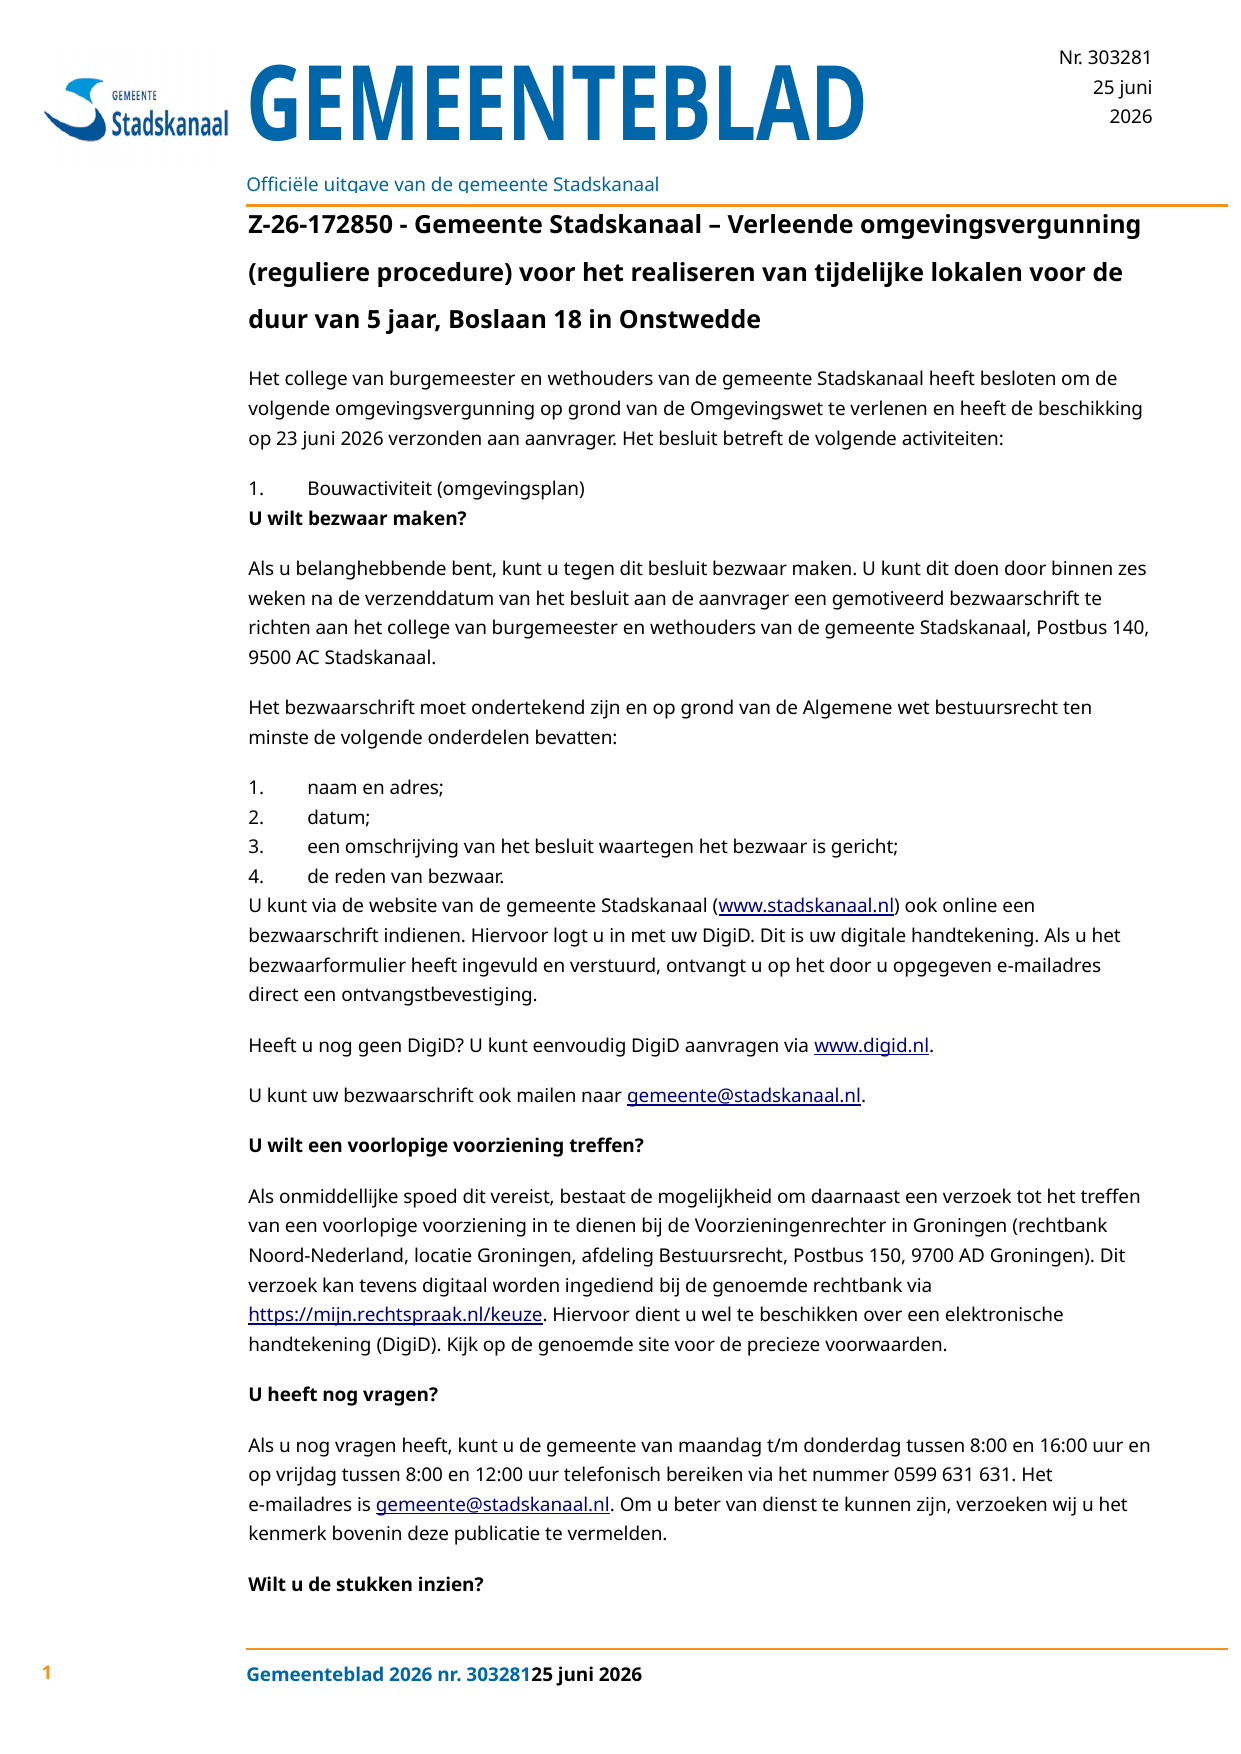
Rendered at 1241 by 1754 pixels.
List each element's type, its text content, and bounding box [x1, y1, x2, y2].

text Als onmiddellijke spoed dit vereist, bestaat de mogelijkheid om daarnaast een verzoek tot het treffen van een voorlopige voorziening in te dienen bij de Voorzieningenrechter in Groningen (rechtbank Noord-Nederland, locatie Groningen, afdeling Bestuursrecht, Postbus 150, 9700 AD Groningen). Dit verzoek kan tevens digitaal worden ingediend bij de genoemde rechtbank via https://mijn.rechtspraak.nl/keuze. Hiervoor dient u wel te beschikken over een elektronische handtekening (DigiD). Kijk op de genoemde site voor de precieze voorwaarden. [248, 1183, 1152, 1357]
text U wilt bezwaar maken? [248, 505, 1152, 530]
list naam en adres; [248, 774, 1152, 800]
list Bouwactiviteit (omgevingsplan) [248, 475, 1152, 501]
text U kunt uw bezwaarschrift ook mailen naar gemeente@stadskanaal.nl. [248, 1082, 1152, 1108]
text U wilt een voorlopige voorziening treffen? [248, 1133, 1152, 1158]
list datum; [248, 804, 1152, 829]
list een omschrijving van het besluit waartegen het bezwaar is gericht; [248, 833, 1152, 859]
text Als u nog vragen heeft, kunt u de gemeente van maandag t/m donderdag tussen 8:00 en 16:00 uur en op vrijdag tussen 8:00 en 12:00 uur telefonisch bereiken via het nummer 0599 631 631. Het e‑mailadres is gemeente@stadskanaal.nl. Om u beter van dienst te kunnen zijn, verzoeken wij u het kenmerk bovenin deze publicatie te vermelden. [248, 1432, 1152, 1546]
text Als u belanghebbende bent, kunt u tegen dit besluit bezwaar maken. U kunt dit doen door binnen zes weken na de verzenddatum van het besluit aan de aanvrager een gemotiveerd bezwaarschrift te richten aan het college van burgemeester en wethouders van de gemeente Stadskanaal, Postbus 140, 9500 AC Stadskanaal. [248, 555, 1152, 669]
list de reden van bezwaar. [248, 863, 1152, 889]
text Z-26-172850 - Gemeente Stadskanaal – Verleende omgevingsvergunning (reguliere procedure) voor het realiseren van tijdelijke lokalen voor de duur van 5 jaar, Boslaan 18 in Onstwedde [248, 207, 1152, 336]
text Wilt u de stukken inzien? [248, 1571, 1152, 1597]
text Het bezwaarschrift moet ondertekend zijn en op grond van de Algemene wet bestuursrecht ten minste de volgende onderdelen bevatten: [248, 694, 1152, 749]
text Heeft u nog geen DigiD? U kunt eenvoudig DigiD aanvragen via www.digid.nl. [248, 1032, 1152, 1057]
text U heeft nog vragen? [248, 1381, 1152, 1407]
picture [41, 47, 231, 172]
text U kunt via de website van de gemeente Stadskanaal (www.stadskanaal.nl) ook online een bezwaarschrift indienen. Hiervoor logt u in met uw DigiD. Dit is uw digitale handtekening. Als u het bezwaarformulier heeft ingevuld en verstuurd, ontvangt u op het door u opgegeven e‑mailadres direct een ontvangstbevestiging. [248, 893, 1152, 1007]
text Het college van burgemeester en wethouders van de gemeente Stadskanaal heeft besloten om de volgende omgevingsvergunning op grond van de Omgevingswet te verlenen en heeft de beschikking op 23 juni 2026 verzonden aan aanvrager. Het besluit betreft de volgende activiteiten: [248, 366, 1152, 450]
